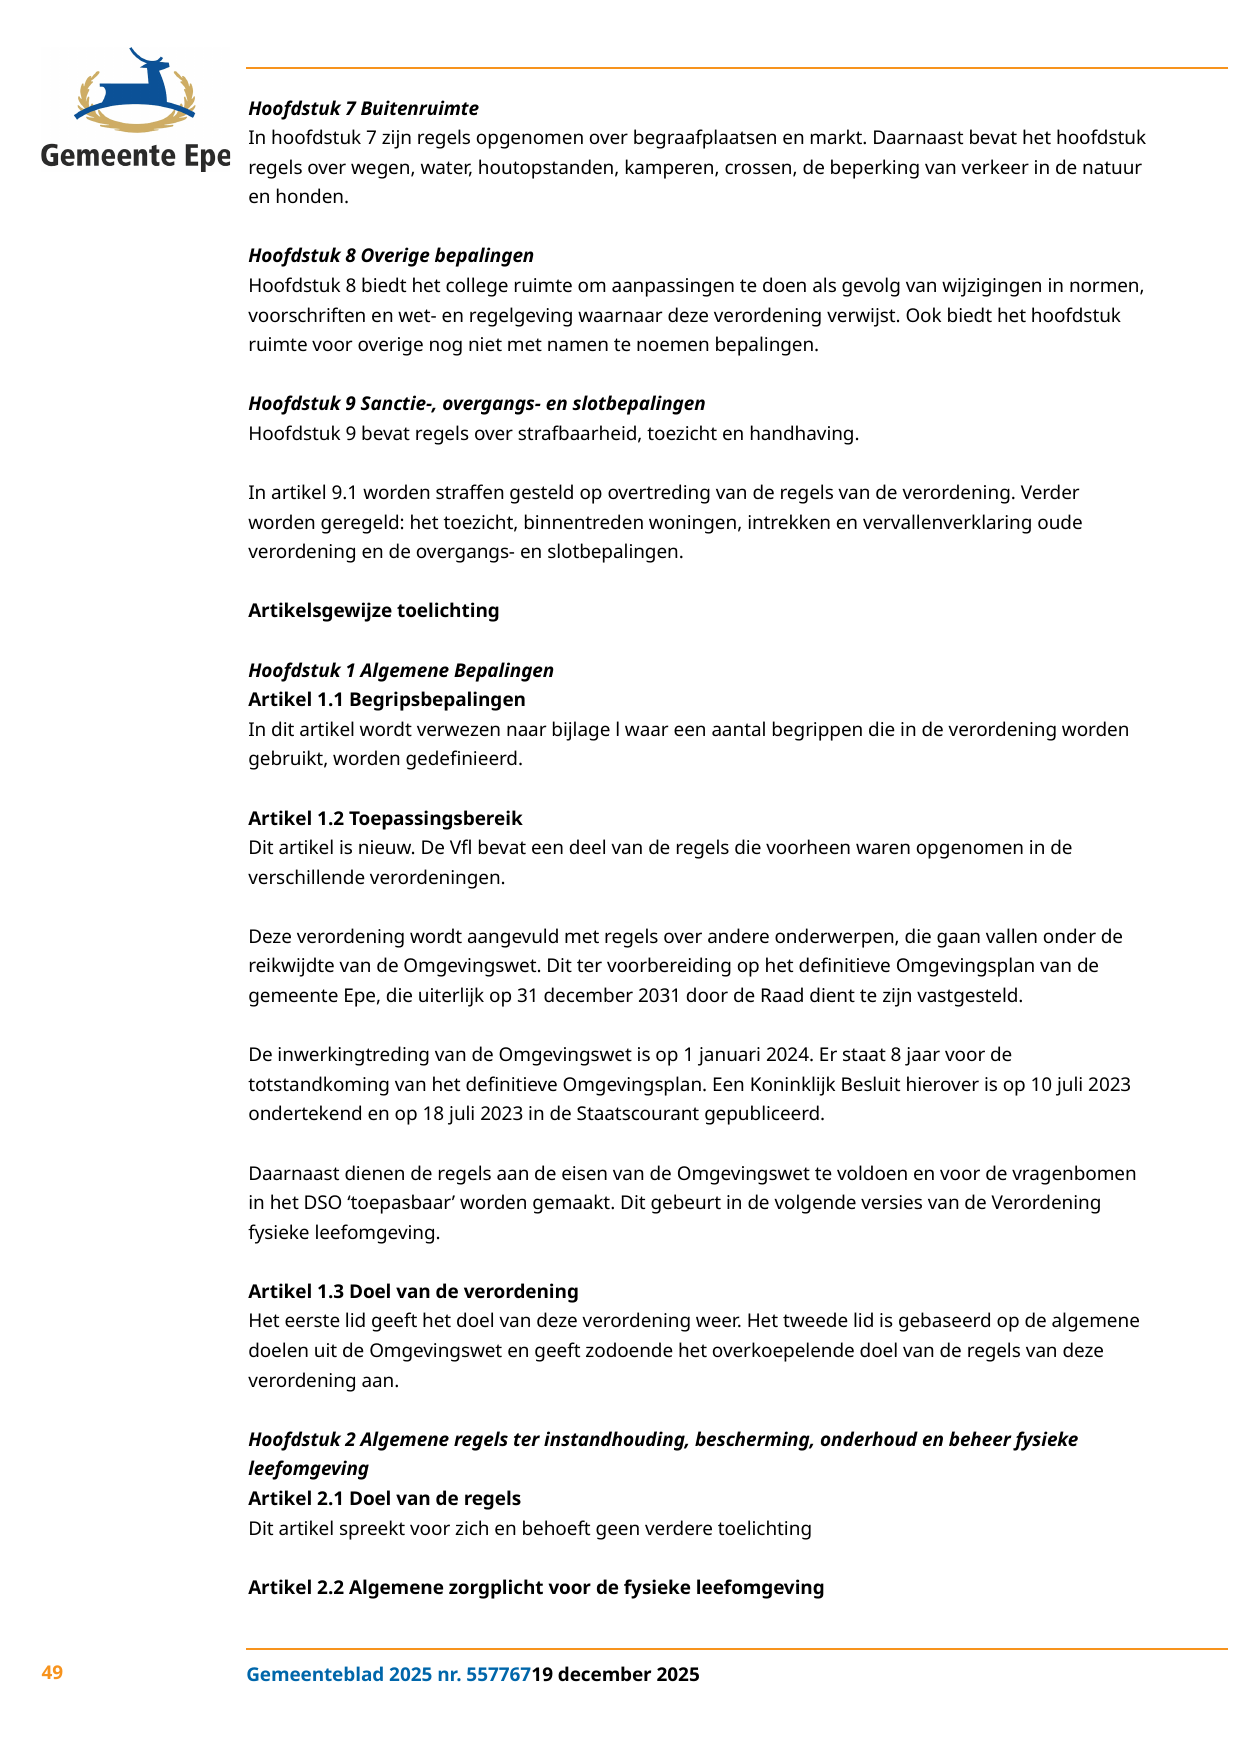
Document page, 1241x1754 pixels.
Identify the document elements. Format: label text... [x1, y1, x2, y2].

text Hoofdstuk 8 Overige bepalingen [248, 243, 1152, 268]
text Dit artikel spreekt voor zich en behoeft geen verdere toelichting [248, 1515, 1152, 1541]
text Hoofdstuk 9 bevat regels over strafbaarheid, toezicht en handhaving. [248, 420, 1152, 446]
text Hoofdstuk 8 biedt het college ruimte om aanpassingen te doen als gevolg van wijzigingen in normen, voorschriften en wet- en regelgeving waarnaar deze verordening verwijst. Ook biedt het hoofdstuk ruimte voor overige nog niet met namen te noemen bepalingen. [248, 272, 1152, 357]
text Daarnaast dienen de regels aan de eisen van de Omgevingswet te voldoen en voor de vragenbomen in het DSO ‘toepasbaar’ worden gemaakt. Dit gebeurt in de volgende versies van de Verordening fysieke leefomgeving. [248, 1160, 1152, 1245]
text Artikel 1.3 Doel van de verordening [248, 1278, 1152, 1304]
text Hoofdstuk 1 Algemene Bepalingen [248, 657, 1152, 683]
text Artikel 1.2 Toepassingsbereik [248, 805, 1152, 831]
text Hoofdstuk 9 Sanctie-, overgangs- en slotbepalingen [248, 391, 1152, 416]
picture [41, 47, 231, 172]
text Artikel 2.2 Algemene zorgplicht voor de fysieke leefomgeving [248, 1574, 1152, 1600]
text De inwerkingtreding van de Omgevingswet is op 1 januari 2024. Er staat 8 jaar voor de totstandkoming van het definitieve Omgevingsplan. Een Koninklijk Besluit hierover is op 10 juli 2023 ondertekend en op 18 juli 2023 in de Staatscourant gepubliceerd. [248, 1041, 1152, 1126]
text Hoofdstuk 2 Algemene regels ter instandhouding, bescherming, onderhoud en beheer fysieke leefomgeving [248, 1426, 1152, 1481]
text Dit artikel is nieuw. De Vfl bevat een deel van de regels die voorheen waren opgenomen in de verschillende verordeningen. [248, 834, 1152, 890]
text Artikel 2.1 Doel van de regels [248, 1485, 1152, 1511]
text Deze verordening wordt aangevuld met regels over andere onderwerpen, die gaan vallen onder de reikwijdte van de Omgevingswet. Dit ter voorbereiding op het definitieve Omgevingsplan van de gemeente Epe, die uiterlijk op 31 december 2031 door de Raad dient te zijn vastgesteld. [248, 923, 1152, 1008]
text Hoofdstuk 7 Buitenruimte [248, 95, 1152, 121]
text In hoofdstuk 7 zijn regels opgenomen over begraafplaatsen en markt. Daarnaast bevat het hoofdstuk regels over wegen, water, houtopstanden, kamperen, crossen, de beperking van verkeer in de natuur en honden. [248, 124, 1152, 209]
text In artikel 9.1 worden straffen gesteld op overtreding van de regels van de verordening. Verder worden geregeld: het toezicht, binnentreden woningen, intrekken en vervallenverklaring oude verordening en de overgangs- en slotbepalingen. [248, 479, 1152, 564]
text Artikel 1.1 Begripsbepalingen [248, 686, 1152, 712]
text In dit artikel wordt verwezen naar bijlage l waar een aantal begrippen die in de verordening worden gebruikt, worden gedefinieerd. [248, 716, 1152, 771]
text Het eerste lid geeft het doel van deze verordening weer. Het tweede lid is gebaseerd op de algemene doelen uit de Omgevingswet en geeft zodoende het overkoepelende doel van de regels van deze verordening aan. [248, 1308, 1152, 1393]
text Artikelsgewijze toelichting [248, 598, 1152, 623]
